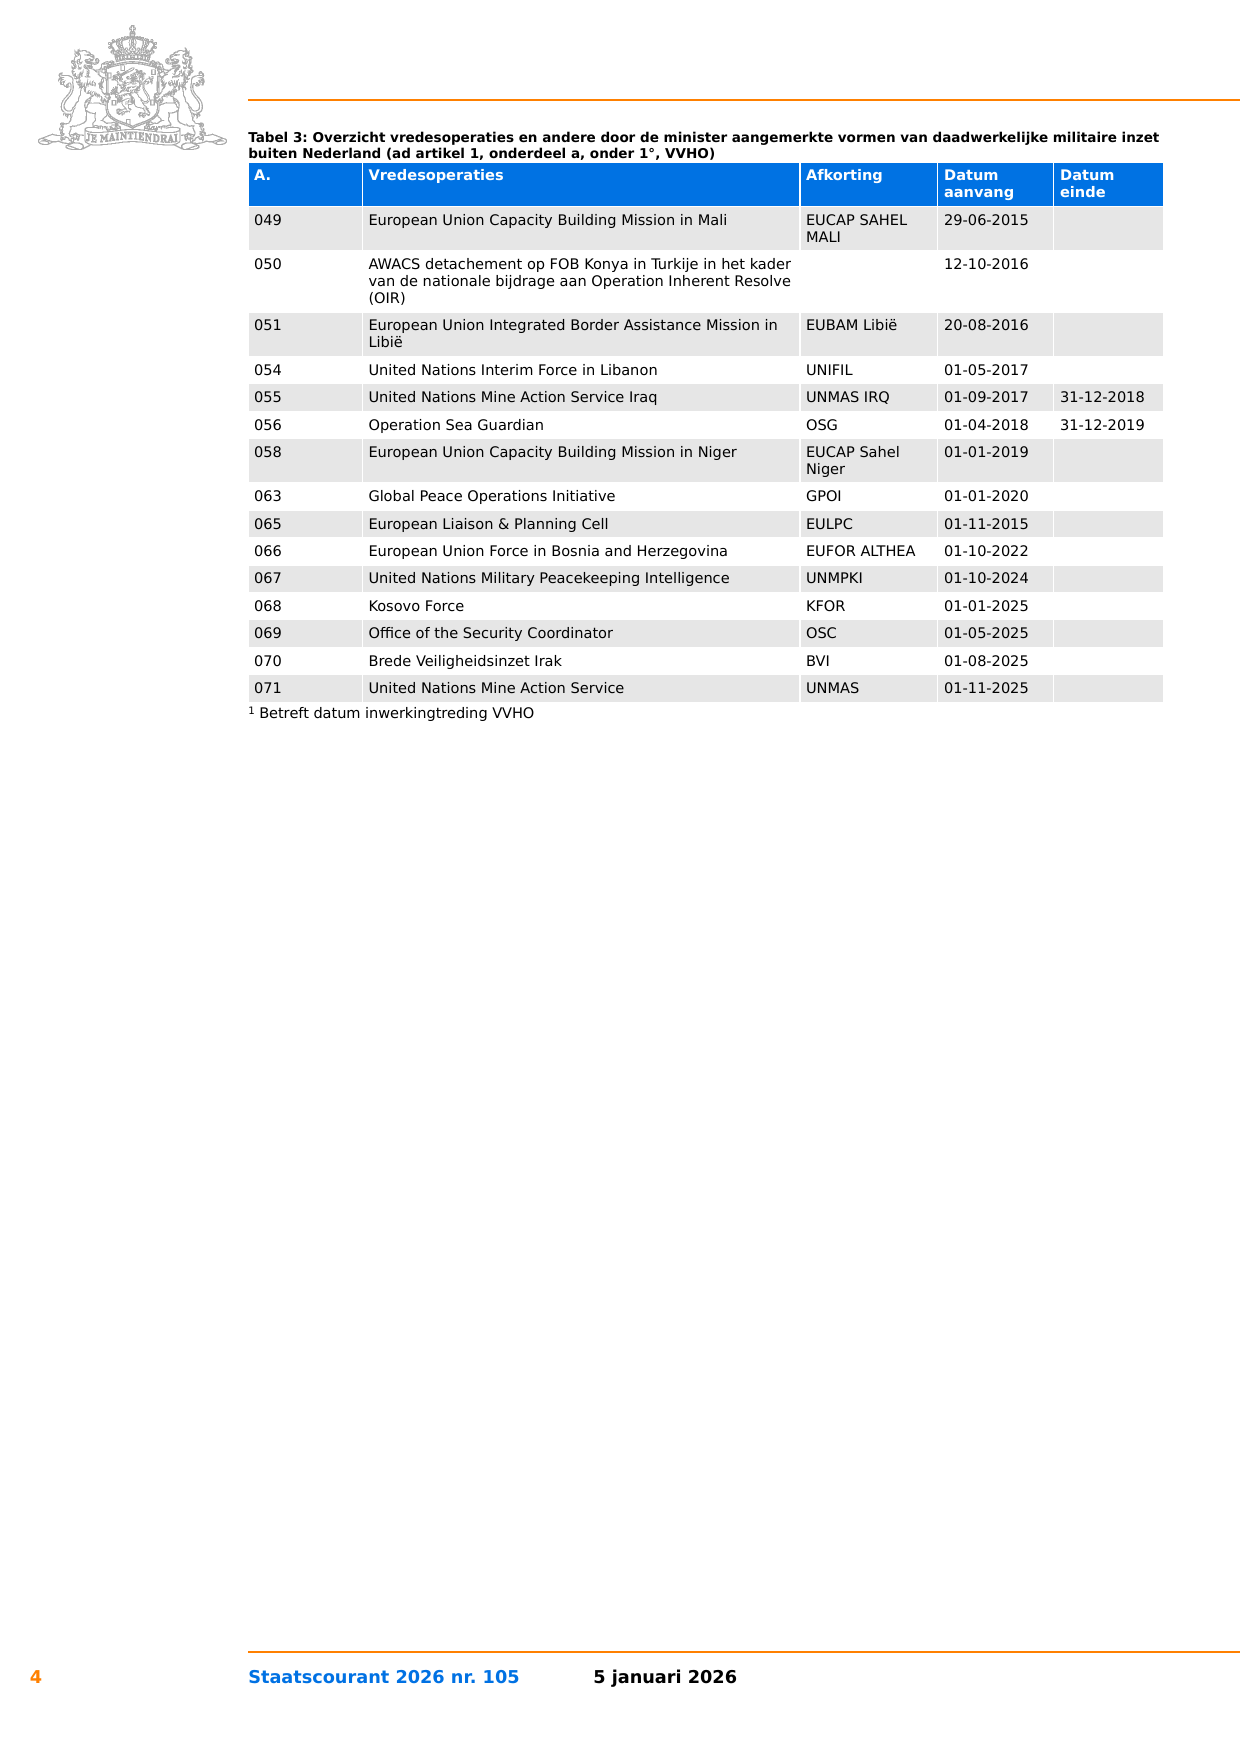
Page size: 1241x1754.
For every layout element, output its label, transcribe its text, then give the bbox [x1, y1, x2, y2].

table_cell Kosovo Force [363, 593, 799, 619]
table_cell OSG [801, 412, 937, 438]
table_cell 1 Betreft datum inwerkingtreding VVHO [248, 703, 1163, 722]
table_cell UNMPKI [801, 566, 937, 592]
table_cell [1054, 511, 1163, 537]
table_cell Vredesoperaties [363, 163, 799, 206]
table_cell BVI [801, 648, 937, 674]
table_cell Operation Sea Guardian [363, 412, 799, 438]
table_cell 01-10-2022 [938, 538, 1053, 564]
table_cell 01-01-2019 [938, 439, 1053, 482]
table_cell Office of the Security Coordinator [363, 620, 799, 647]
table_cell European Union Capacity Building Mission in Niger [363, 439, 799, 482]
table_cell 31-12-2019 [1054, 412, 1163, 438]
table_cell 29-06-2015 [938, 207, 1053, 250]
table_cell 01-01-2020 [938, 484, 1053, 510]
table_cell Afkorting [801, 163, 937, 206]
table_cell 01-09-2017 [938, 384, 1053, 411]
table_cell EUCAP Sahel Niger [801, 439, 937, 482]
table_cell European Union Capacity Building Mission in Mali [363, 207, 799, 250]
table_cell 051 [249, 313, 362, 356]
table_cell 01-01-2025 [938, 593, 1053, 619]
table_cell UNMAS [801, 675, 937, 702]
table_header Tabel 3: Overzicht vredesoperaties en andere door de minister aangemerkte vormen van daadwerkelijke militaire inzet buiten Nederland (ad artikel 1, onderdeel a, onder 1°, VVHO) [248, 130, 1163, 161]
table_cell EUFOR ALTHEA [801, 538, 937, 564]
table_cell 049 [249, 207, 362, 250]
table_cell [1054, 620, 1163, 647]
table_cell [1054, 439, 1163, 482]
table_cell 01-04-2018 [938, 412, 1053, 438]
table_cell A. [249, 163, 362, 206]
table_cell [1054, 538, 1163, 564]
table_cell 050 [249, 251, 362, 311]
table_cell 066 [249, 538, 362, 564]
table_cell Datum einde [1054, 163, 1163, 206]
table_cell 065 [249, 511, 362, 537]
table_cell UNIFIL [801, 357, 937, 383]
table_cell EULPC [801, 511, 937, 537]
table_cell United Nations Mine Action Service [363, 675, 799, 702]
table_cell GPOI [801, 484, 937, 510]
table_cell KFOR [801, 593, 937, 619]
table_cell 063 [249, 484, 362, 510]
table_cell [801, 251, 937, 311]
table_cell EUCAP SAHEL MALI [801, 207, 937, 250]
table_cell United Nations Interim Force in Libanon [363, 357, 799, 383]
table_cell Brede Veiligheidsinzet Irak [363, 648, 799, 674]
table_cell 01-05-2025 [938, 620, 1053, 647]
table_cell [1054, 484, 1163, 510]
table_cell 071 [249, 675, 362, 702]
table_cell [1054, 593, 1163, 619]
table_cell 01-11-2025 [938, 675, 1053, 702]
table_cell AWACS detachement op FOB Konya in Turkije in het kader van de nationale bijdrage aan Operation Inherent Resolve (OIR) [363, 251, 799, 311]
table_cell [1054, 207, 1163, 250]
table_cell [1054, 566, 1163, 592]
table_cell 01-11-2015 [938, 511, 1053, 537]
table_cell Datum aanvang [938, 163, 1053, 206]
table_cell 070 [249, 648, 362, 674]
table_cell [1054, 357, 1163, 383]
table_cell Global Peace Operations Initiative [363, 484, 799, 510]
table_cell 31-12-2018 [1054, 384, 1163, 411]
table_cell 12-10-2016 [938, 251, 1053, 311]
table_cell 054 [249, 357, 362, 383]
table_cell 01-05-2017 [938, 357, 1053, 383]
table_cell 01-08-2025 [938, 648, 1053, 674]
table_cell United Nations Mine Action Service Iraq [363, 384, 799, 411]
table_cell 069 [249, 620, 362, 647]
table_cell UNMAS IRQ [801, 384, 937, 411]
table_cell 01-10-2024 [938, 566, 1053, 592]
table_cell 055 [249, 384, 362, 411]
table_cell 20-08-2016 [938, 313, 1053, 356]
table_cell [1054, 675, 1163, 702]
table_cell 067 [249, 566, 362, 592]
table_cell 068 [249, 593, 362, 619]
table_cell [1054, 251, 1163, 311]
table_cell European Union Integrated Border Assistance Mission in Libië [363, 313, 799, 356]
table_cell United Nations Military Peacekeeping Intelligence [363, 566, 799, 592]
table_cell [1054, 648, 1163, 674]
table_cell 058 [249, 439, 362, 482]
table_cell European Union Force in Bosnia and Herzegovina [363, 538, 799, 564]
picture [38, 25, 227, 150]
table_cell European Liaison & Planning Cell [363, 511, 799, 537]
table_cell 056 [249, 412, 362, 438]
table_cell EUBAM Libië [801, 313, 937, 356]
table_cell OSC [801, 620, 937, 647]
table_cell [1054, 313, 1163, 356]
